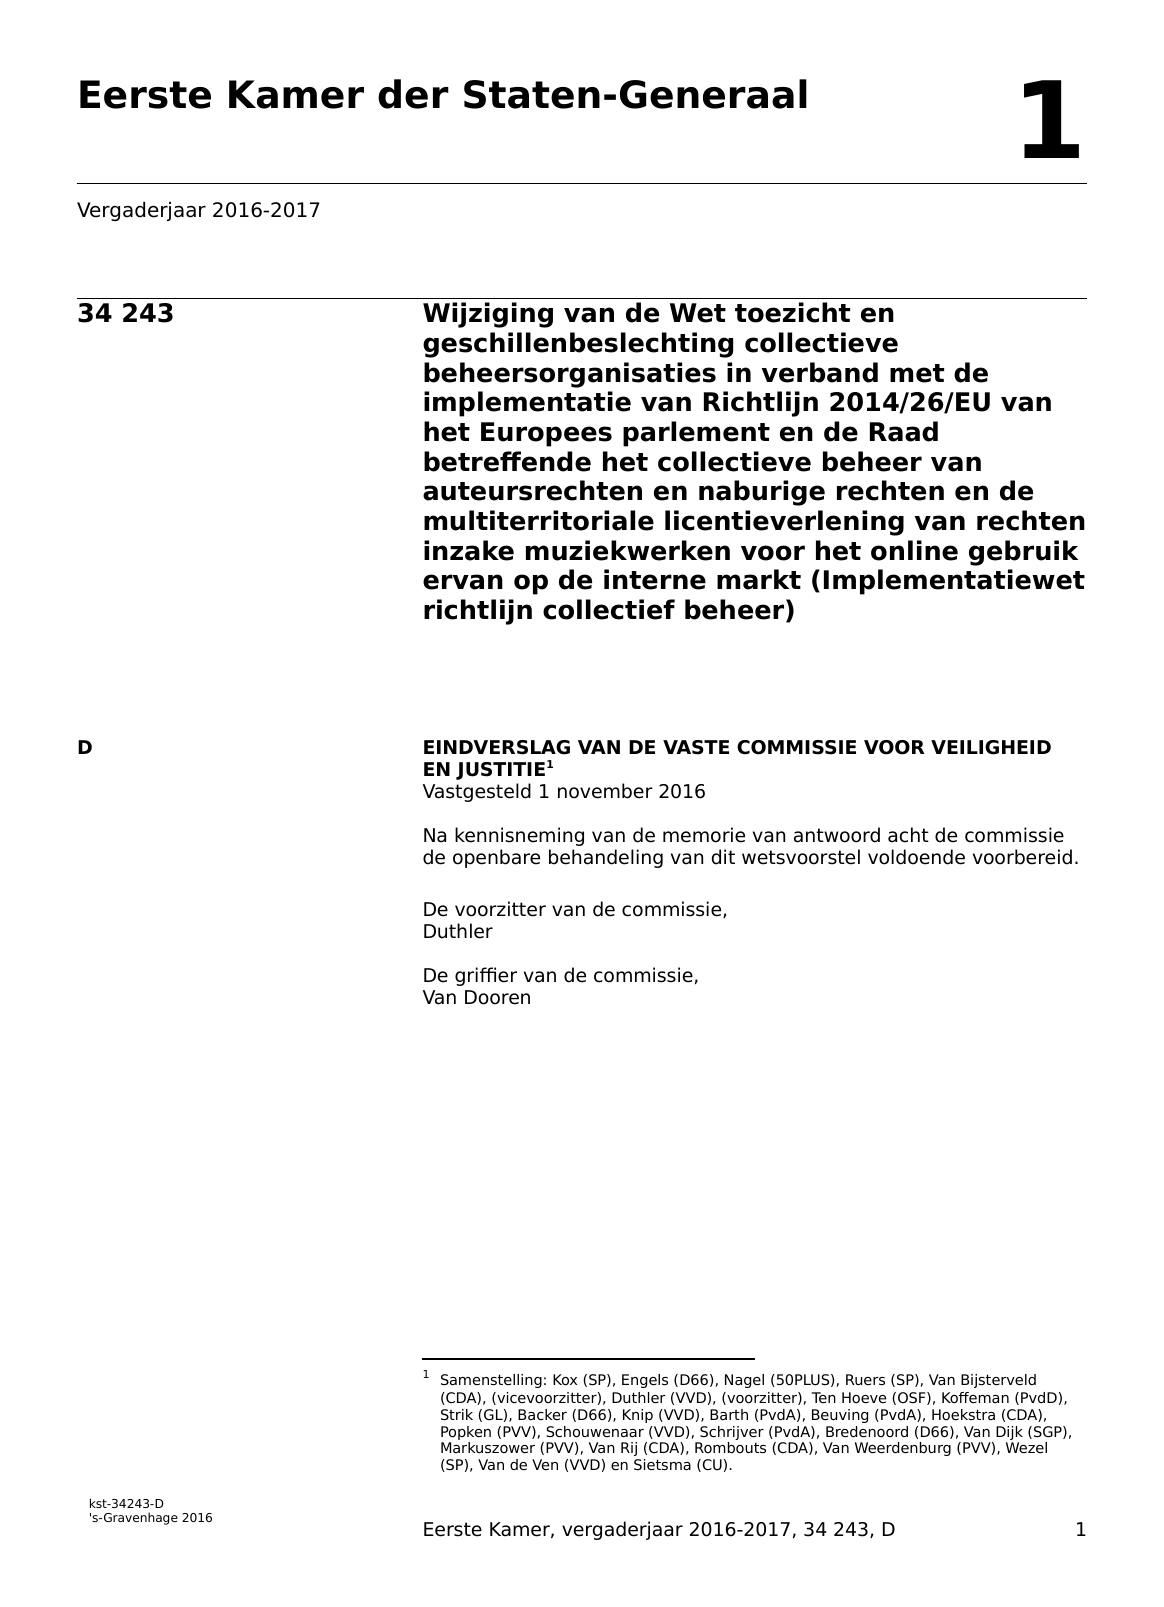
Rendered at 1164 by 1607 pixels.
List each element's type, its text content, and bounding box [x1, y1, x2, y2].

text 's-Gravenhage 2016 [88, 1511, 323, 1525]
text De griffier van de commissie, Van Dooren [422, 965, 1087, 1009]
text Samenstelling: Kox (SP), Engels (D66), Nagel (50PLUS), Ruers (SP), Van Bijsterveld (CDA), (vicevoorzitter), Duthler (VVD), (voorzitter), Ten Hoeve (OSF), Koffeman (PvdD), Strik (GL), Backer (D66), Knip (VVD), Barth (PvdA), Beuving (PvdA), Hoekstra (CDA), Popken (PVV), Schouwenaar (VVD), Schrijver (PvdA), Bredenoord (D66), Van Dijk (SGP), Markuszower (PVV), Van Rij (CDA), Rombouts (CDA), Van Weerdenburg (PVV), Wezel (SP), Van de Ven (VVD) en Sietsma (CU). [422, 1368, 1087, 1474]
table_header Eerste Kamer der Staten-Generaal [77, 59, 886, 183]
text Na kennisneming van de memorie van antwoord acht de commissie de openbare behandeling van dit wetsvoorstel voldoende voorbereid. [422, 825, 1087, 869]
subtitle 34 243 Wijziging van de Wet toezicht en geschillenbeslechting collectieve beheersorganisaties in verband met de implementatie van Richtlijn 2014/26/EU van het Europees parlement en de Raad betreffende het collectieve beheer van auteursrechten en naburige rechten en de multiterritoriale licentieverlening van rechten inzake muziekwerken voor het online gebruik ervan op de interne markt (Implementatiewet richtlijn collectief beheer) [77, 299, 1087, 626]
table_cell Vergaderjaar 2016-2017 [77, 184, 1087, 298]
table_header 1 [886, 59, 1087, 183]
text kst-34243-D [88, 1497, 323, 1511]
text Vastgesteld 1 november 2016 [422, 781, 1087, 802]
subtitle D EINDVERSLAG VAN DE VASTE COMMISSIE VOOR VEILIGHEID EN JUSTITIE [77, 737, 1087, 781]
text De voorzitter van de commissie, Duthler [422, 899, 1087, 943]
